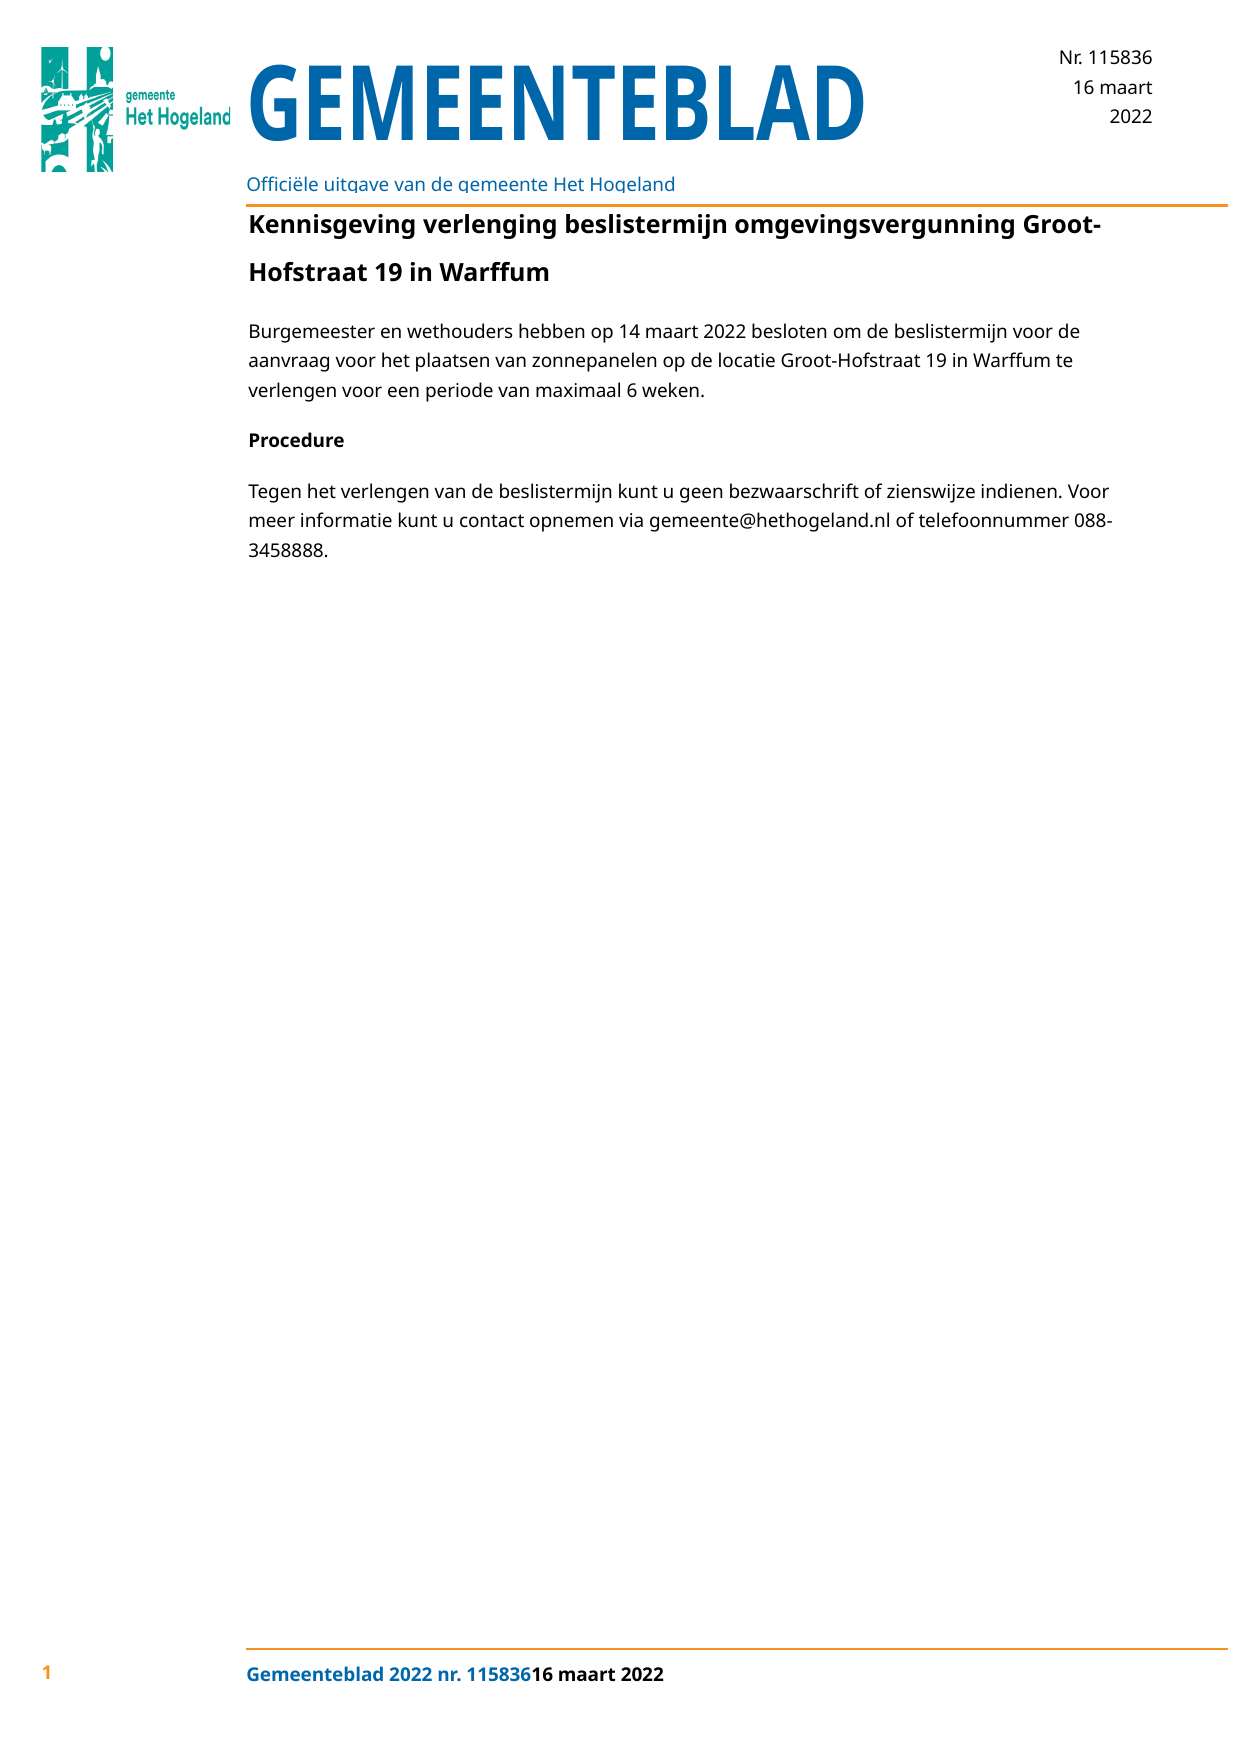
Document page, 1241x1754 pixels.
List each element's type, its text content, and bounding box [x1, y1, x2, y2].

text Procedure [248, 427, 1152, 453]
text Kennisgeving verlenging beslistermijn omgevingsvergunning Groot-Hofstraat 19 in Warffum [248, 207, 1152, 288]
text Tegen het verlengen van de beslistermijn kunt u geen bezwaarschrift of zienswijze indienen. Voor meer informatie kunt u contact opnemen via gemeente@hethogeland.nl of telefoonnummer 088-3458888. [248, 478, 1152, 563]
text Burgemeester en wethouders hebben op 14 maart 2022 besloten om de beslistermijn voor de aanvraag voor het plaatsen van zonnepanelen op de locatie Groot-Hofstraat 19 in Warffum te verlengen voor een periode van maximaal 6 weken. [248, 318, 1152, 403]
picture [41, 47, 231, 172]
